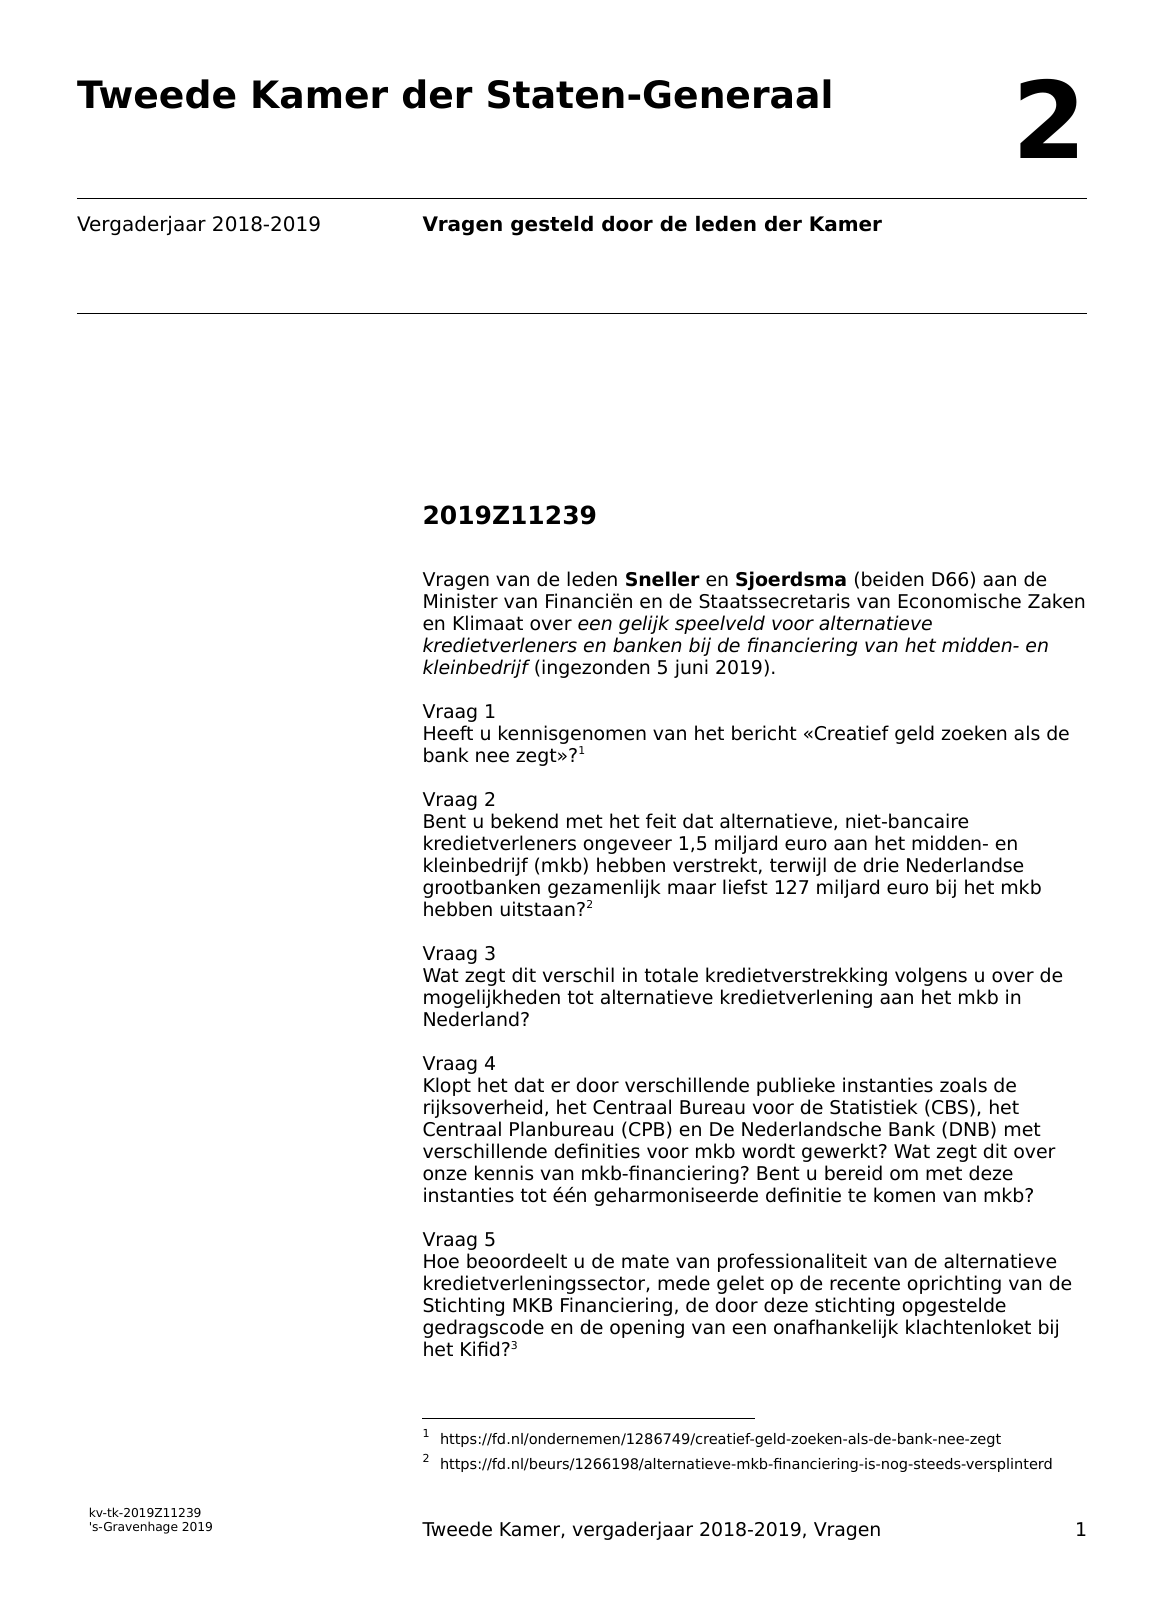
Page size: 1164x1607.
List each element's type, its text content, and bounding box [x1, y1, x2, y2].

table_cell Vergaderjaar 2018-2019 [77, 199, 422, 313]
text Wat zegt dit verschil in totale kredietverstrekking volgens u over de mogelijkheden tot alternatieve kredietverlening aan het mkb in Nederland? [422, 965, 1087, 1031]
table_header 2 [886, 59, 1087, 198]
text Hoe beoordeelt u de mate van professionaliteit van de alternatieve kredietverleningssector, mede gelet op de recente oprichting van de Stichting MKB Financiering, de door deze stichting opgestelde gedragscode en de opening van een onafhankelijk klachtenloket bij het Kifid? [422, 1251, 1087, 1361]
table_cell Vragen gesteld door de leden der Kamer [422, 199, 1087, 313]
text Vragen van de leden Sneller en Sjoerdsma (beiden D66) aan de Minister van Financiën en de Staatssecretaris van Economische Zaken en Klimaat over een gelijk speelveld voor alternatieve kredietverleners en banken bij de financiering van het midden- en kleinbedrijf (ingezonden 5 juni 2019). [422, 569, 1087, 679]
table_header Tweede Kamer der Staten-Generaal [77, 59, 886, 198]
text https://fd.nl/beurs/1266198/alternatieve-mkb-financiering-is-nog-steeds-versplinterd [422, 1452, 1087, 1474]
text 2019Z11239 [422, 501, 1087, 531]
text Vraag 5 [422, 1229, 1087, 1251]
text Vraag 3 [422, 943, 1087, 965]
text Klopt het dat er door verschillende publieke instanties zoals de rijksoverheid, het Centraal Bureau voor de Statistiek (CBS), het Centraal Planbureau (CPB) en De Nederlandsche Bank (DNB) met verschillende definities voor mkb wordt gewerkt? Wat zegt dit over onze kennis van mkb-financiering? Bent u bereid om met deze instanties tot één geharmoniseerde definitie te komen van mkb? [422, 1075, 1087, 1207]
text kv-tk-2019Z11239 [88, 1506, 323, 1520]
text Bent u bekend met het feit dat alternatieve, niet-bancaire kredietverleners ongeveer 1,5 miljard euro aan het midden- en kleinbedrijf (mkb) hebben verstrekt, terwijl de drie Nederlandse grootbanken gezamenlijk maar liefst 127 miljard euro bij het mkb hebben uitstaan? [422, 811, 1087, 921]
text Vraag 2 [422, 789, 1087, 811]
text 's-Gravenhage 2019 [88, 1520, 323, 1534]
text https://fd.nl/ondernemen/1286749/creatief-geld-zoeken-als-de-bank-nee-zegt [422, 1427, 1087, 1449]
text Heeft u kennisgenomen van het bericht «Creatief geld zoeken als de bank nee zegt»? [422, 723, 1087, 767]
text Vraag 4 [422, 1053, 1087, 1075]
text Vraag 1 [422, 701, 1087, 723]
